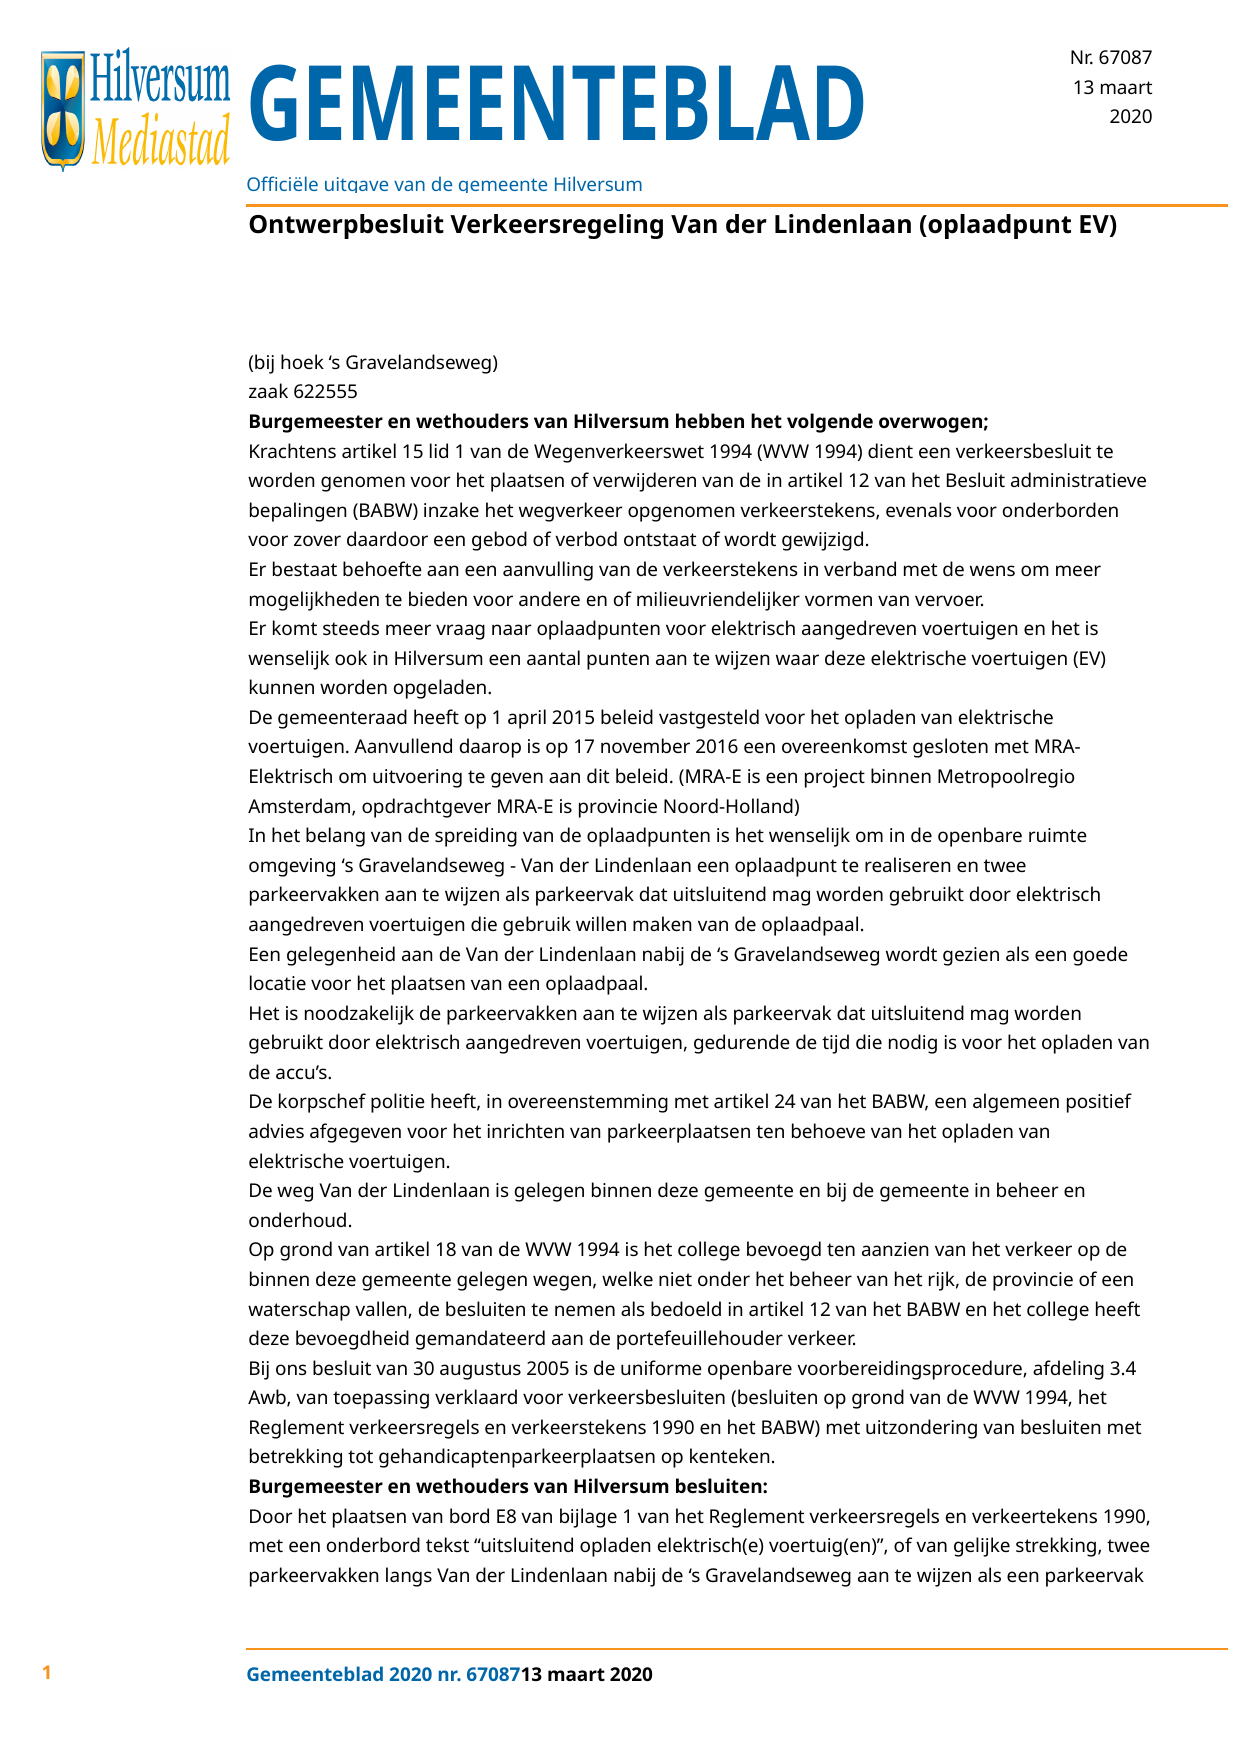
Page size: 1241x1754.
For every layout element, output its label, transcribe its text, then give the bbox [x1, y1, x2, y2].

text Er bestaat behoefte aan een aanvulling van de verkeerstekens in verband met de wens om meer mogelijkheden te bieden voor andere en of milieuvriendelijker vormen van vervoer. [248, 556, 1152, 612]
text Het is noodzakelijk de parkeervakken aan te wijzen als parkeervak dat uitsluitend mag worden gebruikt door elektrisch aangedreven voertuigen, gedurende de tijd die nodig is voor het opladen van de accu’s. [248, 1000, 1152, 1085]
text De weg Van der Lindenlaan is gelegen binnen deze gemeente en bij de gemeente in beheer en onderhoud. [248, 1177, 1152, 1233]
text zaak 622555 [248, 379, 1152, 404]
text Bij ons besluit van 30 augustus 2005 is de uniforme openbare voorbereidingsprocedure, afdeling 3.4 Awb, van toepassing verklaard voor verkeersbesluiten (besluiten op grond van de WVW 1994, het Reglement verkeersregels en verkeerstekens 1990 en het BABW) met uitzondering van besluiten met betrekking tot gehandicaptenparkeerplaatsen op kenteken. [248, 1355, 1152, 1469]
text Burgemeester en wethouders van Hilversum hebben het volgende overwogen; [248, 408, 1152, 434]
text In het belang van de spreiding van de oplaadpunten is het wenselijk om in de openbare ruimte omgeving ‘s Gravelandseweg - Van der Lindenlaan een oplaadpunt te realiseren en twee parkeervakken aan te wijzen als parkeervak dat uitsluitend mag worden gebruikt door elektrisch aangedreven voertuigen die gebruik willen maken van de oplaadpaal. [248, 822, 1152, 937]
text De gemeenteraad heeft op 1 april 2015 beleid vastgesteld voor het opladen van elektrische voertuigen. Aanvullend daarop is op 17 november 2016 een overeenkomst gesloten met MRA-Elektrisch om uitvoering te geven aan dit beleid. (MRA-E is een project binnen Metropoolregio Amsterdam, opdrachtgever MRA-E is provincie Noord-Holland) [248, 704, 1152, 819]
text (bij hoek ‘s Gravelandseweg) [248, 349, 1152, 375]
text Krachtens artikel 15 lid 1 van de Wegenverkeerswet 1994 (WVW 1994) dient een verkeersbesluit te worden genomen voor het plaatsen of verwijderen van de in artikel 12 van het Besluit administratieve bepalingen (BABW) inzake het wegverkeer opgenomen verkeerstekens, evenals voor onderborden voor zover daardoor een gebod of verbod ontstaat of wordt gewijzigd. [248, 438, 1152, 552]
picture [41, 47, 231, 172]
text De korpschef politie heeft, in overeenstemming met artikel 24 van het BABW, een algemeen positief advies afgegeven voor het inrichten van parkeerplaatsen ten behoeve van het opladen van elektrische voertuigen. [248, 1089, 1152, 1174]
text Op grond van artikel 18 van de WVW 1994 is het colle­ge bevoegd ten aanzien van het verkeer op de binnen deze gemeente gelegen wegen, welke niet onder het beheer van het rijk, de pro­vincie of een waterschap vallen, de besluiten te nemen als bedoeld in artikel 12 van het BABW en het college heeft deze bevoegdheid gemandateerd aan de portefeuillehouder verkeer. [248, 1237, 1152, 1351]
text Burgemeester en wethouders van Hilversum besluiten: [248, 1473, 1152, 1499]
text Een gelegenheid aan de Van der Lindenlaan nabij de ‘s Gravelandseweg wordt gezien als een goede locatie voor het plaatsen van een oplaadpaal. [248, 941, 1152, 996]
text Door het plaatsen van bord E8 van bijlage 1 van het Reglement verkeersregels en verkeertekens 1990, met een onderbord tekst “uitsluitend opladen elektrisch(e) voertuig(en)”, of van gelijke strekking, twee parkeervakken langs Van der Lindenlaan nabij de ‘s Gravelandseweg aan te wijzen als een parkeervak [248, 1503, 1152, 1588]
text Ontwerpbesluit Verkeersregeling Van der Lindenlaan (oplaadpunt EV) [248, 207, 1152, 241]
text Er komt steeds meer vraag naar oplaadpunten voor elektrisch aangedreven voertuigen en het is wenselijk ook in Hilversum een aantal punten aan te wijzen waar deze elektrische voertuigen (EV) kunnen worden opgeladen. [248, 615, 1152, 700]
